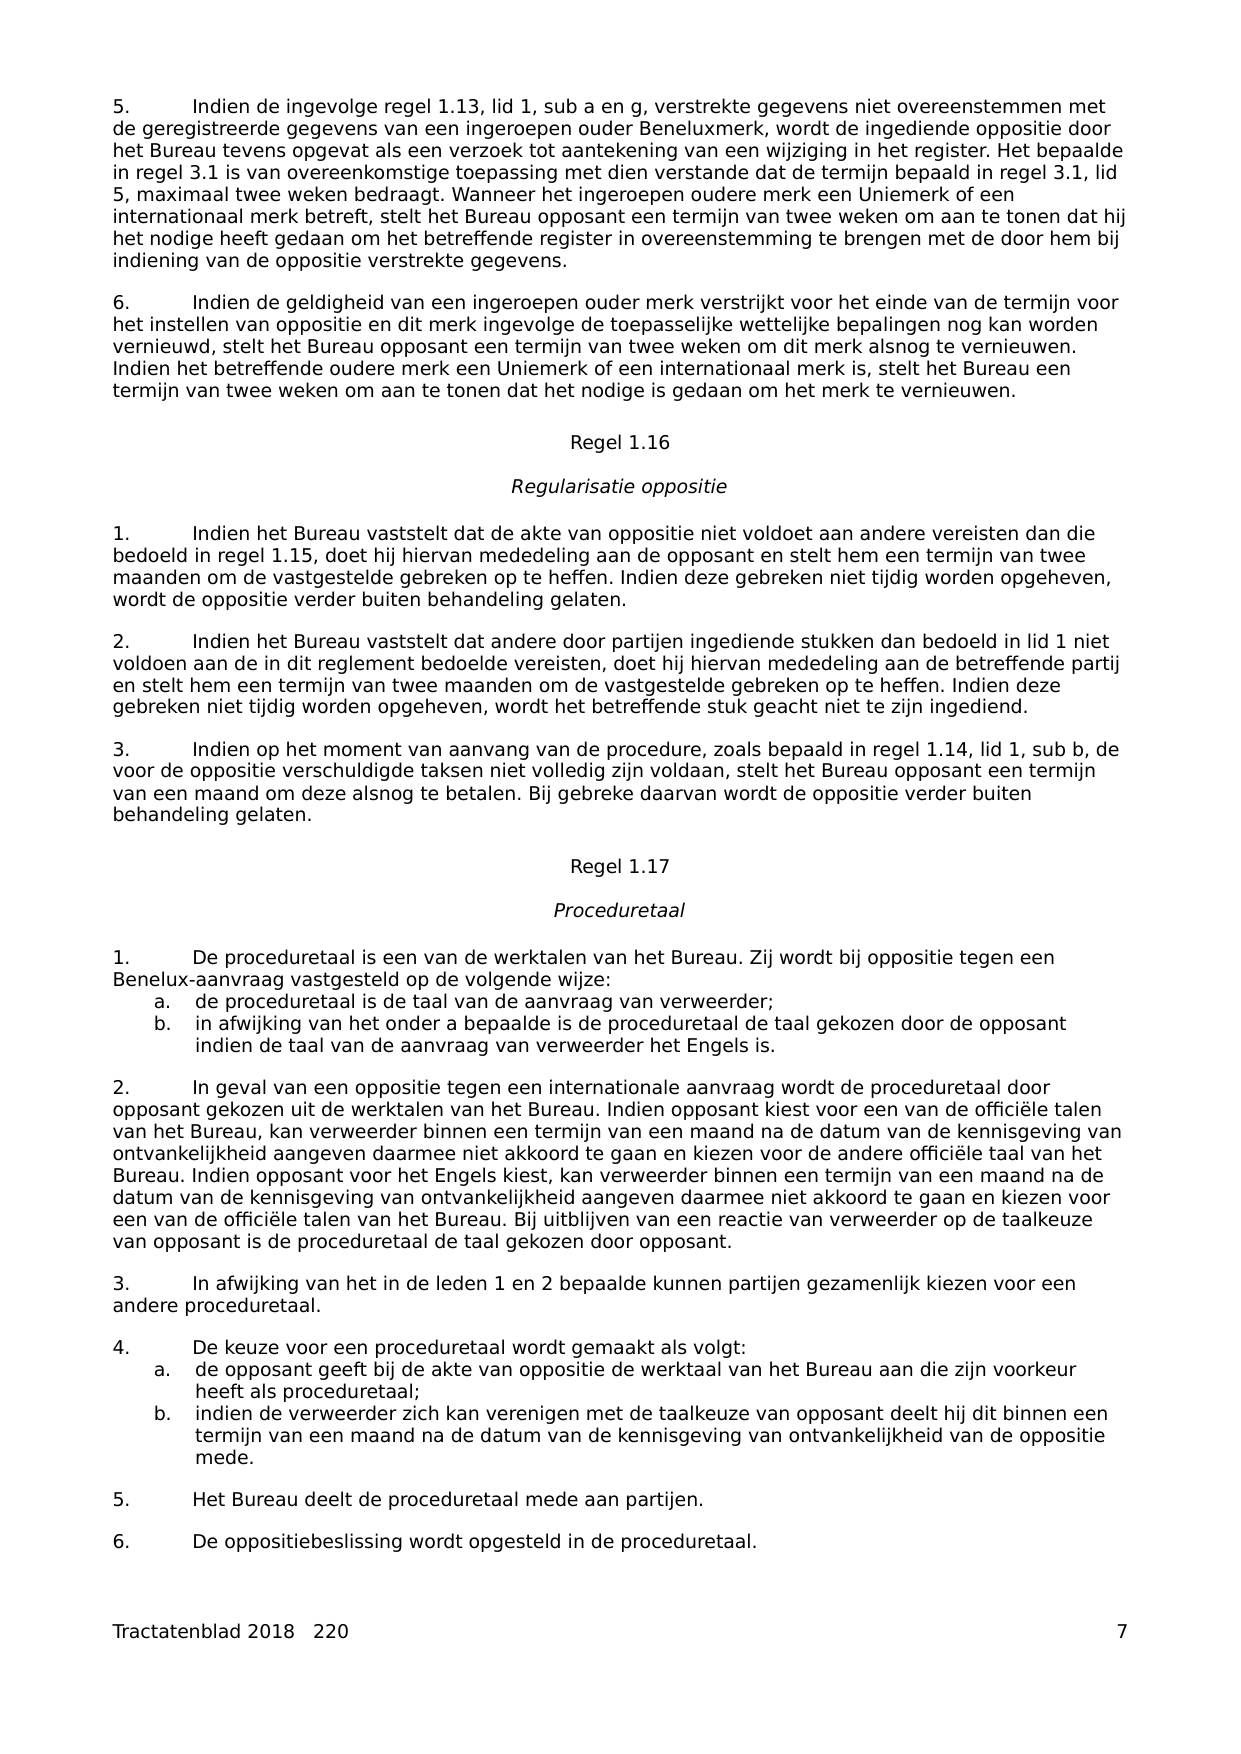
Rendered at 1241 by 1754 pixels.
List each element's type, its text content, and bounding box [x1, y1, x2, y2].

text b. in afwijking van het onder a bepaalde is de proceduretaal de taal gekozen door de opposant indien de taal van de aanvraag van verweerder het Engels is. [153, 1013, 1128, 1057]
text 2. Indien het Bureau vaststelt dat andere door partijen ingediende stukken dan bedoeld in lid 1 niet voldoen aan de in dit reglement bedoelde vereisten, doet hij hiervan mededeling aan de betreffende partij en stelt hem een termijn van twee maanden om de vastgestelde gebreken op te heffen. Indien deze gebreken niet tijdig worden opgeheven, wordt het betreffende stuk geacht niet te zijn ingediend. [112, 631, 1128, 718]
text 1. De proceduretaal is een van de werktalen van het Bureau. Zij wordt bij oppositie tegen een Benelux-aanvraag vastgesteld op de volgende wijze: [112, 947, 1128, 991]
text 6. Indien de geldigheid van een ingeroepen ouder merk verstrijkt voor het einde van de termijn voor het instellen van oppositie en dit merk ingevolge de toepasselijke wettelijke bepalingen nog kan worden vernieuwd, stelt het Bureau opposant een termijn van twee weken om dit merk alsnog te vernieuwen. Indien het betreffende oudere merk een Uniemerk of een internationaal merk is, stelt het Bureau een termijn van twee weken om aan te tonen dat het nodige is gedaan om het merk te vernieuwen. [112, 292, 1128, 402]
text 4. De keuze voor een proceduretaal wordt gemaakt als volgt: [112, 1337, 1128, 1359]
subtitle Regel 1.16 Regularisatie oppositie [112, 432, 1128, 498]
text 1. Indien het Bureau vaststelt dat de akte van oppositie niet voldoet aan andere vereisten dan die bedoeld in regel 1.15, doet hij hiervan mededeling aan de opposant en stelt hem een termijn van twee maanden om de vastgestelde gebreken op te heffen. Indien deze gebreken niet tijdig worden opgeheven, wordt de oppositie verder buiten behandeling gelaten. [112, 523, 1128, 611]
text 2. In geval van een oppositie tegen een internationale aanvraag wordt de proceduretaal door opposant gekozen uit de werktalen van het Bureau. Indien opposant kiest voor een van de officiële talen van het Bureau, kan verweerder binnen een termijn van een maand na de datum van de kennisgeving van ontvankelijkheid aangeven daarmee niet akkoord te gaan en kiezen voor de andere officiële taal van het Bureau. Indien opposant voor het Engels kiest, kan verweerder binnen een termijn van een maand na de datum van de kennisgeving van ontvankelijkheid aangeven daarmee niet akkoord te gaan en kiezen voor een van de officiële talen van het Bureau. Bij uitblijven van een reactie van verweerder op de taalkeuze van opposant is de proceduretaal de taal gekozen door opposant. [112, 1077, 1128, 1253]
text 6. De oppositiebeslissing wordt opgesteld in de proceduretaal. [112, 1531, 1128, 1553]
text b. indien de verweerder zich kan verenigen met de taalkeuze van opposant deelt hij dit binnen een termijn van een maand na de datum van de kennisgeving van ontvankelijkheid van de oppositie mede. [153, 1403, 1128, 1469]
text a. de proceduretaal is de taal van de aanvraag van verweerder; [153, 991, 1128, 1013]
subtitle Regel 1.17 Proceduretaal [112, 856, 1128, 922]
text a. de opposant geeft bij de akte van oppositie de werktaal van het Bureau aan die zijn voorkeur heeft als proceduretaal; [153, 1359, 1128, 1403]
text 3. In afwijking van het in de leden 1 en 2 bepaalde kunnen partijen gezamenlijk kiezen voor een andere proceduretaal. [112, 1273, 1128, 1317]
text 5. Indien de ingevolge regel 1.13, lid 1, sub a en g, verstrekte gegevens niet overeenstemmen met de geregistreerde gegevens van een ingeroepen ouder Beneluxmerk, wordt de ingediende oppositie door het Bureau tevens opgevat als een verzoek tot aantekening van een wijziging in het register. Het bepaalde in regel 3.1 is van overeenkomstige toepassing met dien verstande dat de termijn bepaald in regel 3.1, lid 5, maximaal twee weken bedraagt. Wanneer het ingeroepen oudere merk een Uniemerk of een internationaal merk betreft, stelt het Bureau opposant een termijn van twee weken om aan te tonen dat hij het nodige heeft gedaan om het betreffende register in overeenstemming te brengen met de door hem bij indiening van de oppositie verstrekte gegevens. [112, 96, 1128, 272]
text 5. Het Bureau deelt de proceduretaal mede aan partijen. [112, 1489, 1128, 1511]
text 3. Indien op het moment van aanvang van de procedure, zoals bepaald in regel 1.14, lid 1, sub b, de voor de oppositie verschuldigde taksen niet volledig zijn voldaan, stelt het Bureau opposant een termijn van een maand om deze alsnog te betalen. Bij gebreke daarvan wordt de oppositie verder buiten behandeling gelaten. [112, 738, 1128, 826]
